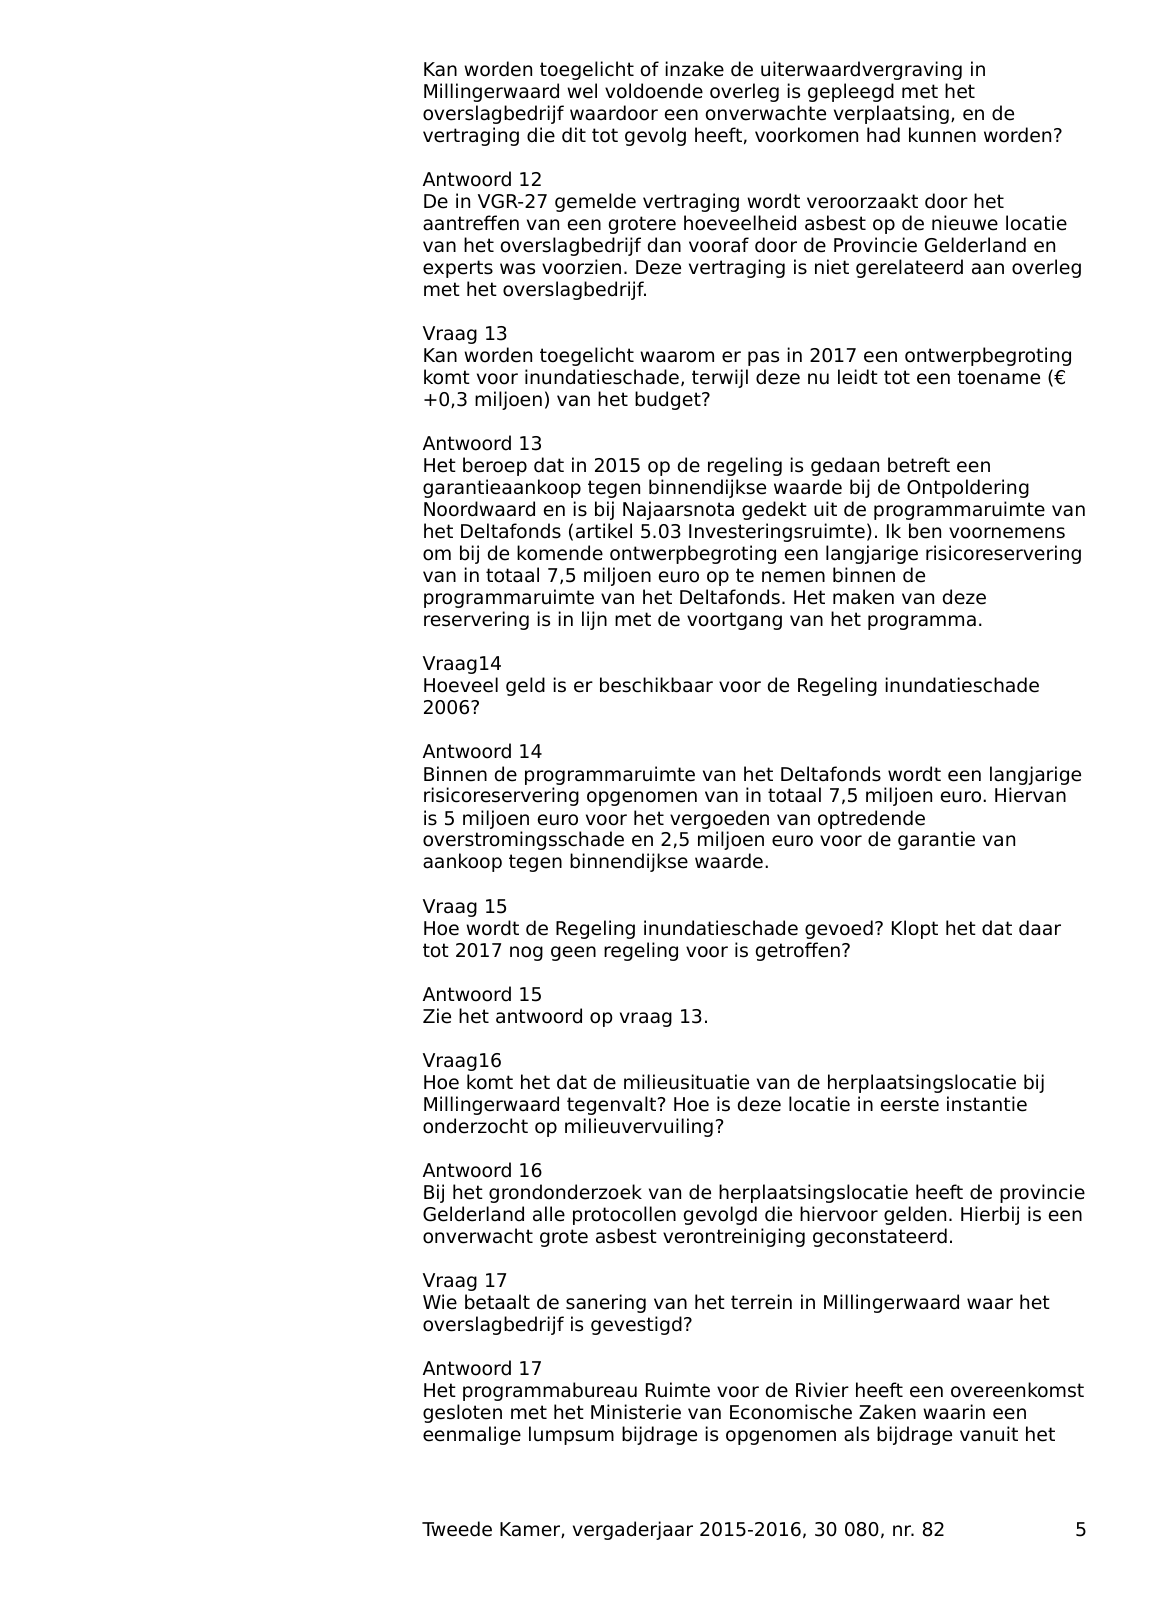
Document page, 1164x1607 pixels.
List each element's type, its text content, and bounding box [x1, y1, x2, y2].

text Antwoord 14 [422, 741, 1087, 763]
text Hoeveel geld is er beschikbaar voor de Regeling inundatieschade 2006? [422, 675, 1087, 719]
text Kan worden toegelicht of inzake de uiterwaardvergraving in Millingerwaard wel voldoende overleg is gepleegd met het overslagbedrijf waardoor een onverwachte verplaatsing, en de vertraging die dit tot gevolg heeft, voorkomen had kunnen worden? [422, 59, 1087, 147]
text Antwoord 17 [422, 1358, 1087, 1380]
text Antwoord 12 [422, 169, 1087, 191]
text Vraag 13 [422, 323, 1087, 345]
text Binnen de programmaruimte van het Deltafonds wordt een langjarige risicoreservering opgenomen van in totaal 7,5 miljoen euro. Hiervan is 5 miljoen euro voor het vergoeden van optredende overstromingsschade en 2,5 miljoen euro voor de garantie van aankoop tegen binnendijkse waarde. [422, 763, 1087, 873]
text Vraag 17 [422, 1270, 1087, 1292]
text Hoe wordt de Regeling inundatieschade gevoed? Klopt het dat daar tot 2017 nog geen regeling voor is getroffen? [422, 917, 1087, 961]
text Kan worden toegelicht waarom er pas in 2017 een ontwerpbegroting komt voor inundatieschade, terwijl deze nu leidt tot een toename (€ +0,3 miljoen) van het budget? [422, 345, 1087, 411]
text Vraag 15 [422, 896, 1087, 917]
text Antwoord 13 [422, 433, 1087, 455]
text Het programmabureau Ruimte voor de Rivier heeft een overeenkomst gesloten met het Ministerie van Economische Zaken waarin een eenmalige lumpsum bijdrage is opgenomen als bijdrage vanuit het [422, 1380, 1087, 1446]
text Zie het antwoord op vraag 13. [422, 1006, 1087, 1028]
text Vraag14 [422, 653, 1087, 675]
text Antwoord 15 [422, 984, 1087, 1006]
text Het beroep dat in 2015 op de regeling is gedaan betreft een garantieaankoop tegen binnendijkse waarde bij de Ontpoldering Noordwaard en is bij Najaarsnota gedekt uit de programmaruimte van het Deltafonds (artikel 5.03 Investeringsruimte). Ik ben voornemens om bij de komende ontwerpbegroting een langjarige risicoreservering van in totaal 7,5 miljoen euro op te nemen binnen de programmaruimte van het Deltafonds. Het maken van deze reservering is in lijn met de voortgang van het programma. [422, 455, 1087, 631]
text Bij het grondonderzoek van de herplaatsingslocatie heeft de provincie Gelderland alle protocollen gevolgd die hiervoor gelden. Hierbij is een onverwacht grote asbest verontreiniging geconstateerd. [422, 1182, 1087, 1248]
text Wie betaalt de sanering van het terrein in Millingerwaard waar het overslagbedrijf is gevestigd? [422, 1292, 1087, 1336]
text Vraag16 [422, 1050, 1087, 1072]
text Antwoord 16 [422, 1160, 1087, 1182]
text De in VGR-27 gemelde vertraging wordt veroorzaakt door het aantreffen van een grotere hoeveelheid asbest op de nieuwe locatie van het overslagbedrijf dan vooraf door de Provincie Gelderland en experts was voorzien. Deze vertraging is niet gerelateerd aan overleg met het overslagbedrijf. [422, 191, 1087, 301]
text Hoe komt het dat de milieusituatie van de herplaatsingslocatie bij Millingerwaard tegenvalt? Hoe is deze locatie in eerste instantie onderzocht op milieuvervuiling? [422, 1072, 1087, 1138]
